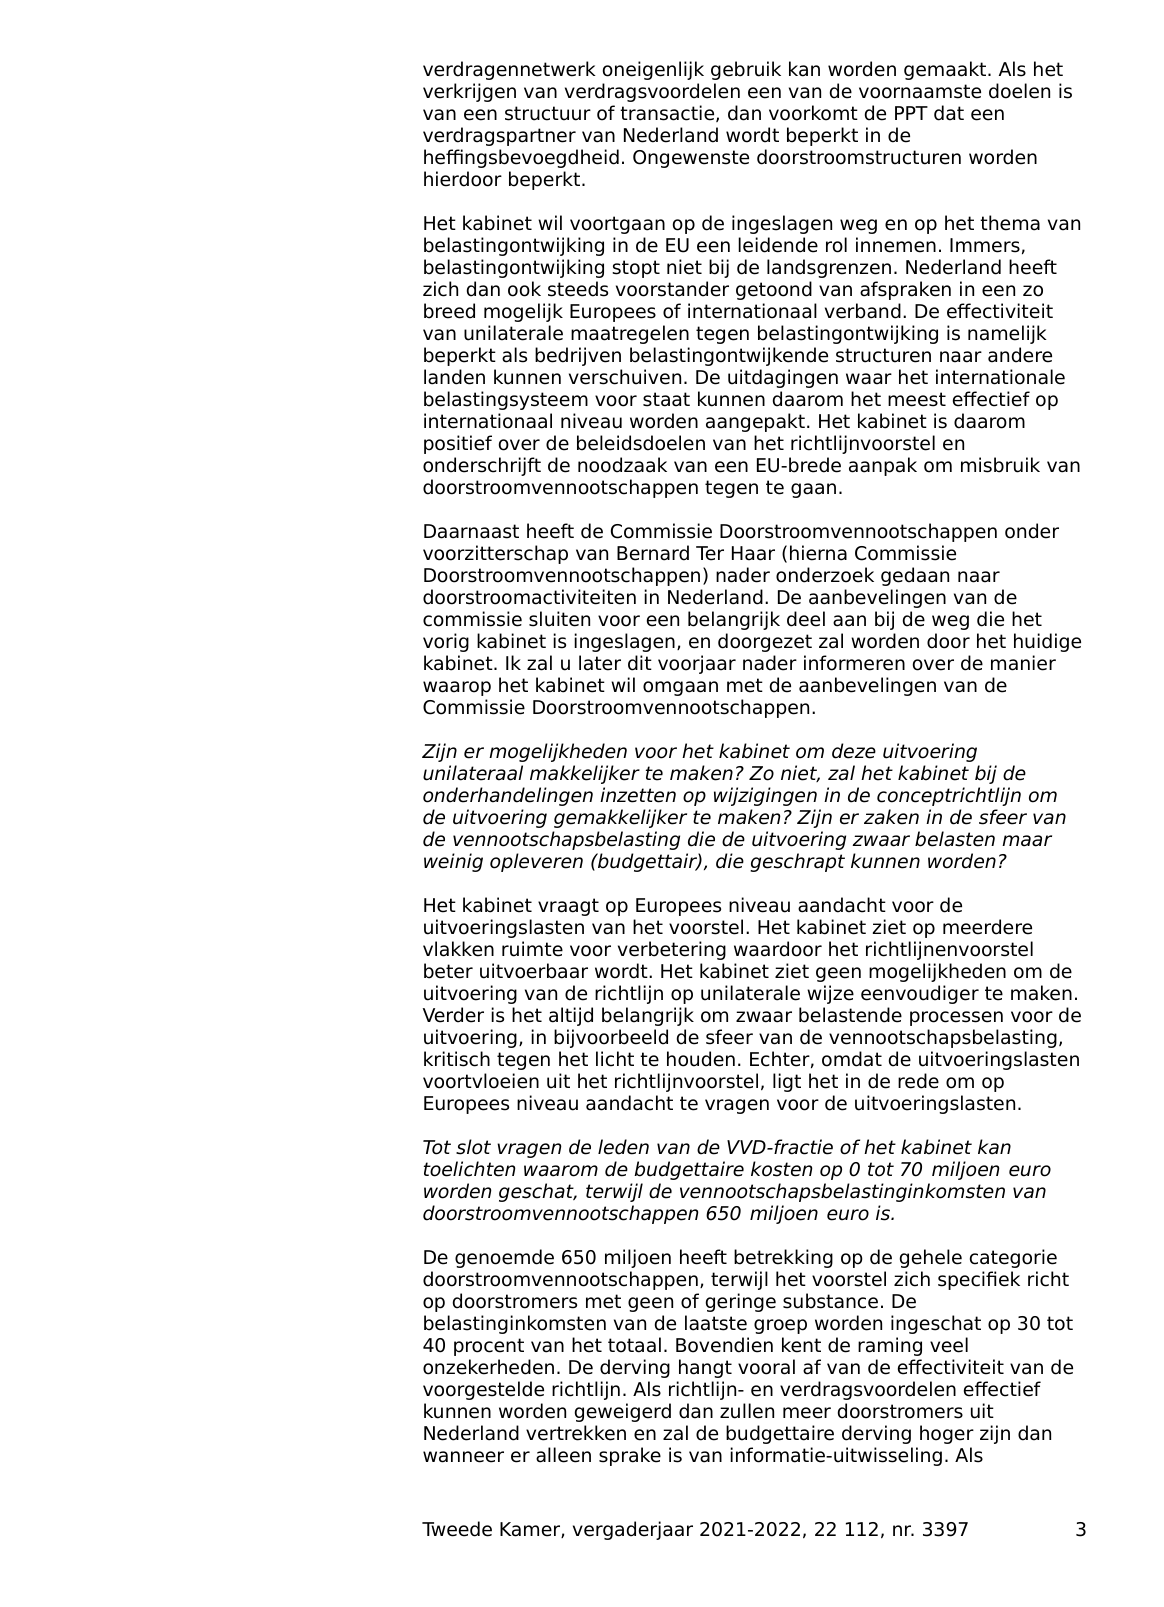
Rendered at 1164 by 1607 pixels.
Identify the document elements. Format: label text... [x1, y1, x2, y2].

text Tot slot vragen de leden van de VVD-fractie of het kabinet kan toelichten waarom de budgettaire kosten op 0 tot 70 miljoen euro worden geschat, terwijl de vennootschapsbelastinginkomsten van doorstroomvennootschappen 650 miljoen euro is. [422, 1137, 1087, 1225]
text Daarnaast heeft de Commissie Doorstroomvennootschappen onder voorzitterschap van Bernard Ter Haar (hierna Commissie Doorstroomvennootschappen) nader onderzoek gedaan naar doorstroomactiviteiten in Nederland. De aanbevelingen van de commissie sluiten voor een belangrijk deel aan bij de weg die het vorig kabinet is ingeslagen, en doorgezet zal worden door het huidige kabinet. Ik zal u later dit voorjaar nader informeren over de manier waarop het kabinet wil omgaan met de aanbevelingen van de Commissie Doorstroomvennootschappen. [422, 521, 1087, 719]
text Het kabinet wil voortgaan op de ingeslagen weg en op het thema van belastingontwijking in de EU een leidende rol innemen. Immers, belastingontwijking stopt niet bij de landsgrenzen. Nederland heeft zich dan ook steeds voorstander getoond van afspraken in een zo breed mogelijk Europees of internationaal verband. De effectiviteit van unilaterale maatregelen tegen belastingontwijking is namelijk beperkt als bedrijven belastingontwijkende structuren naar andere landen kunnen verschuiven. De uitdagingen waar het internationale belastingsysteem voor staat kunnen daarom het meest effectief op internationaal niveau worden aangepakt. Het kabinet is daarom positief over de beleidsdoelen van het richtlijnvoorstel en onderschrijft de noodzaak van een EU-brede aanpak om misbruik van doorstroomvennootschappen tegen te gaan. [422, 213, 1087, 499]
text Zijn er mogelijkheden voor het kabinet om deze uitvoering unilateraal makkelijker te maken? Zo niet, zal het kabinet bij de onderhandelingen inzetten op wijzigingen in de conceptrichtlijn om de uitvoering gemakkelijker te maken? Zijn er zaken in de sfeer van de vennootschapsbelasting die de uitvoering zwaar belasten maar weinig opleveren (budgettair), die geschrapt kunnen worden? [422, 741, 1087, 873]
text De genoemde 650 miljoen heeft betrekking op de gehele categorie doorstroomvennootschappen, terwijl het voorstel zich specifiek richt op doorstromers met geen of geringe substance. De belastinginkomsten van de laatste groep worden ingeschat op 30 tot 40 procent van het totaal. Bovendien kent de raming veel onzekerheden. De derving hangt vooral af van de effectiviteit van de voorgestelde richtlijn. Als richtlijn- en verdragsvoordelen effectief kunnen worden geweigerd dan zullen meer doorstromers uit Nederland vertrekken en zal de budgettaire derving hoger zijn dan wanneer er alleen sprake is van informatie-uitwisseling. Als [422, 1247, 1087, 1467]
text Het kabinet vraagt op Europees niveau aandacht voor de uitvoeringslasten van het voorstel. Het kabinet ziet op meerdere vlakken ruimte voor verbetering waardoor het richtlijnenvoorstel beter uitvoerbaar wordt. Het kabinet ziet geen mogelijkheden om de uitvoering van de richtlijn op unilaterale wijze eenvoudiger te maken. Verder is het altijd belangrijk om zwaar belastende processen voor de uitvoering, in bijvoorbeeld de sfeer van de vennootschapsbelasting, kritisch tegen het licht te houden. Echter, omdat de uitvoeringslasten voortvloeien uit het richtlijnvoorstel, ligt het in de rede om op Europees niveau aandacht te vragen voor de uitvoeringslasten. [422, 895, 1087, 1115]
text verdragennetwerk oneigenlijk gebruik kan worden gemaakt. Als het verkrijgen van verdragsvoordelen een van de voornaamste doelen is van een structuur of transactie, dan voorkomt de PPT dat een verdragspartner van Nederland wordt beperkt in de heffingsbevoegdheid. Ongewenste doorstroomstructuren worden hierdoor beperkt. [422, 59, 1087, 191]
